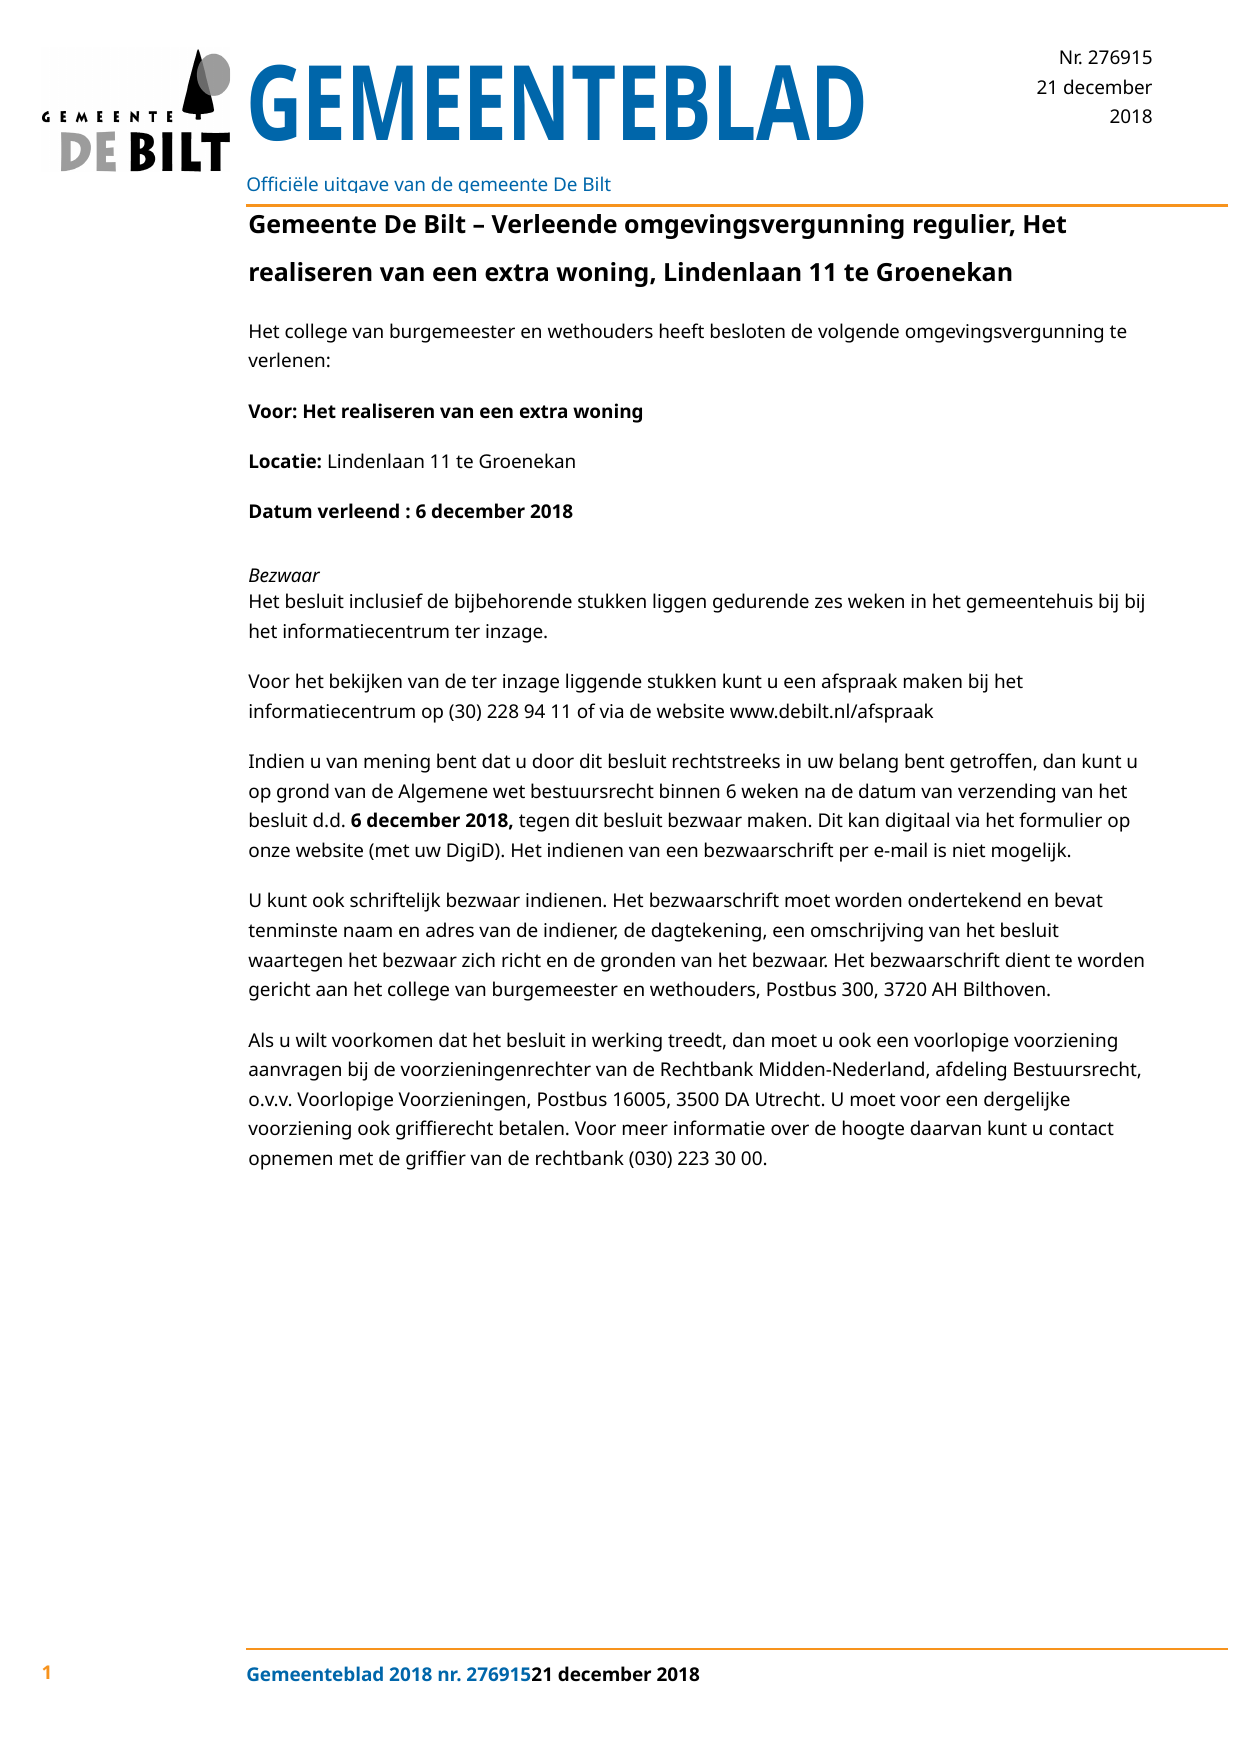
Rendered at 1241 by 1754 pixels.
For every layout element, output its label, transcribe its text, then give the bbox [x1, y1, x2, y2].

text U kunt ook schriftelijk bezwaar indienen. Het bezwaarschrift moet worden ondertekend en bevat tenminste naam en adres van de indiener, de dagtekening, een omschrijving van het besluit waartegen het bezwaar zich richt en de gronden van het bezwaar. Het bezwaarschrift dient te worden gericht aan het college van burgemeester en wethouders, Postbus 300, 3720 AH Bilthoven. [248, 888, 1152, 1002]
text Voor het bekijken van de ter inzage liggende stukken kunt u een afspraak maken bij het informatiecentrum op (30) 228 94 11 of via de website www.debilt.nl/afspraak [248, 668, 1152, 724]
text Locatie: Lindenlaan 11 te Groenekan [248, 448, 1152, 474]
text Het college van burgemeester en wethouders heeft besloten de volgende omgevingsvergunning te verlenen: [248, 318, 1152, 373]
text Bezwaar [248, 563, 1152, 588]
text Datum verleend : 6 december 2018 [248, 499, 1152, 524]
text Het besluit inclusief de bijbehorende stukken liggen gedurende zes weken in het gemeentehuis bij bij het informatiecentrum ter inzage. [248, 588, 1152, 644]
text Voor: Het realiseren van een extra woning [248, 398, 1152, 424]
picture [41, 47, 231, 172]
text Indien u van mening bent dat u door dit besluit rechtstreeks in uw belang bent getroffen, dan kunt u op grond van de Algemene wet bestuursrecht binnen 6 weken na de datum van verzending van het besluit d.d. 6 december 2018, tegen dit besluit bezwaar maken. Dit kan digitaal via het formulier op onze website (met uw DigiD). Het indienen van een bezwaarschrift per e-mail is niet mogelijk. [248, 748, 1152, 863]
text Als u wilt voorkomen dat het besluit in werking treedt, dan moet u ook een voorlopige voorziening aanvragen bij de voorzieningenrechter van de Rechtbank Midden-Nederland, afdeling Bestuursrecht, o.v.v. Voorlopige Voorzieningen, Postbus 16005, 3500 DA Utrecht. U moet voor een dergelijke voorziening ook griffierecht betalen. Voor meer informatie over de hoogte daarvan kunt u contact opnemen met de griffier van de rechtbank (030) 223 30 00. [248, 1027, 1152, 1171]
text Gemeente De Bilt – Verleende omgevingsvergunning regulier, Het realiseren van een extra woning, Lindenlaan 11 te Groenekan [248, 207, 1152, 288]
